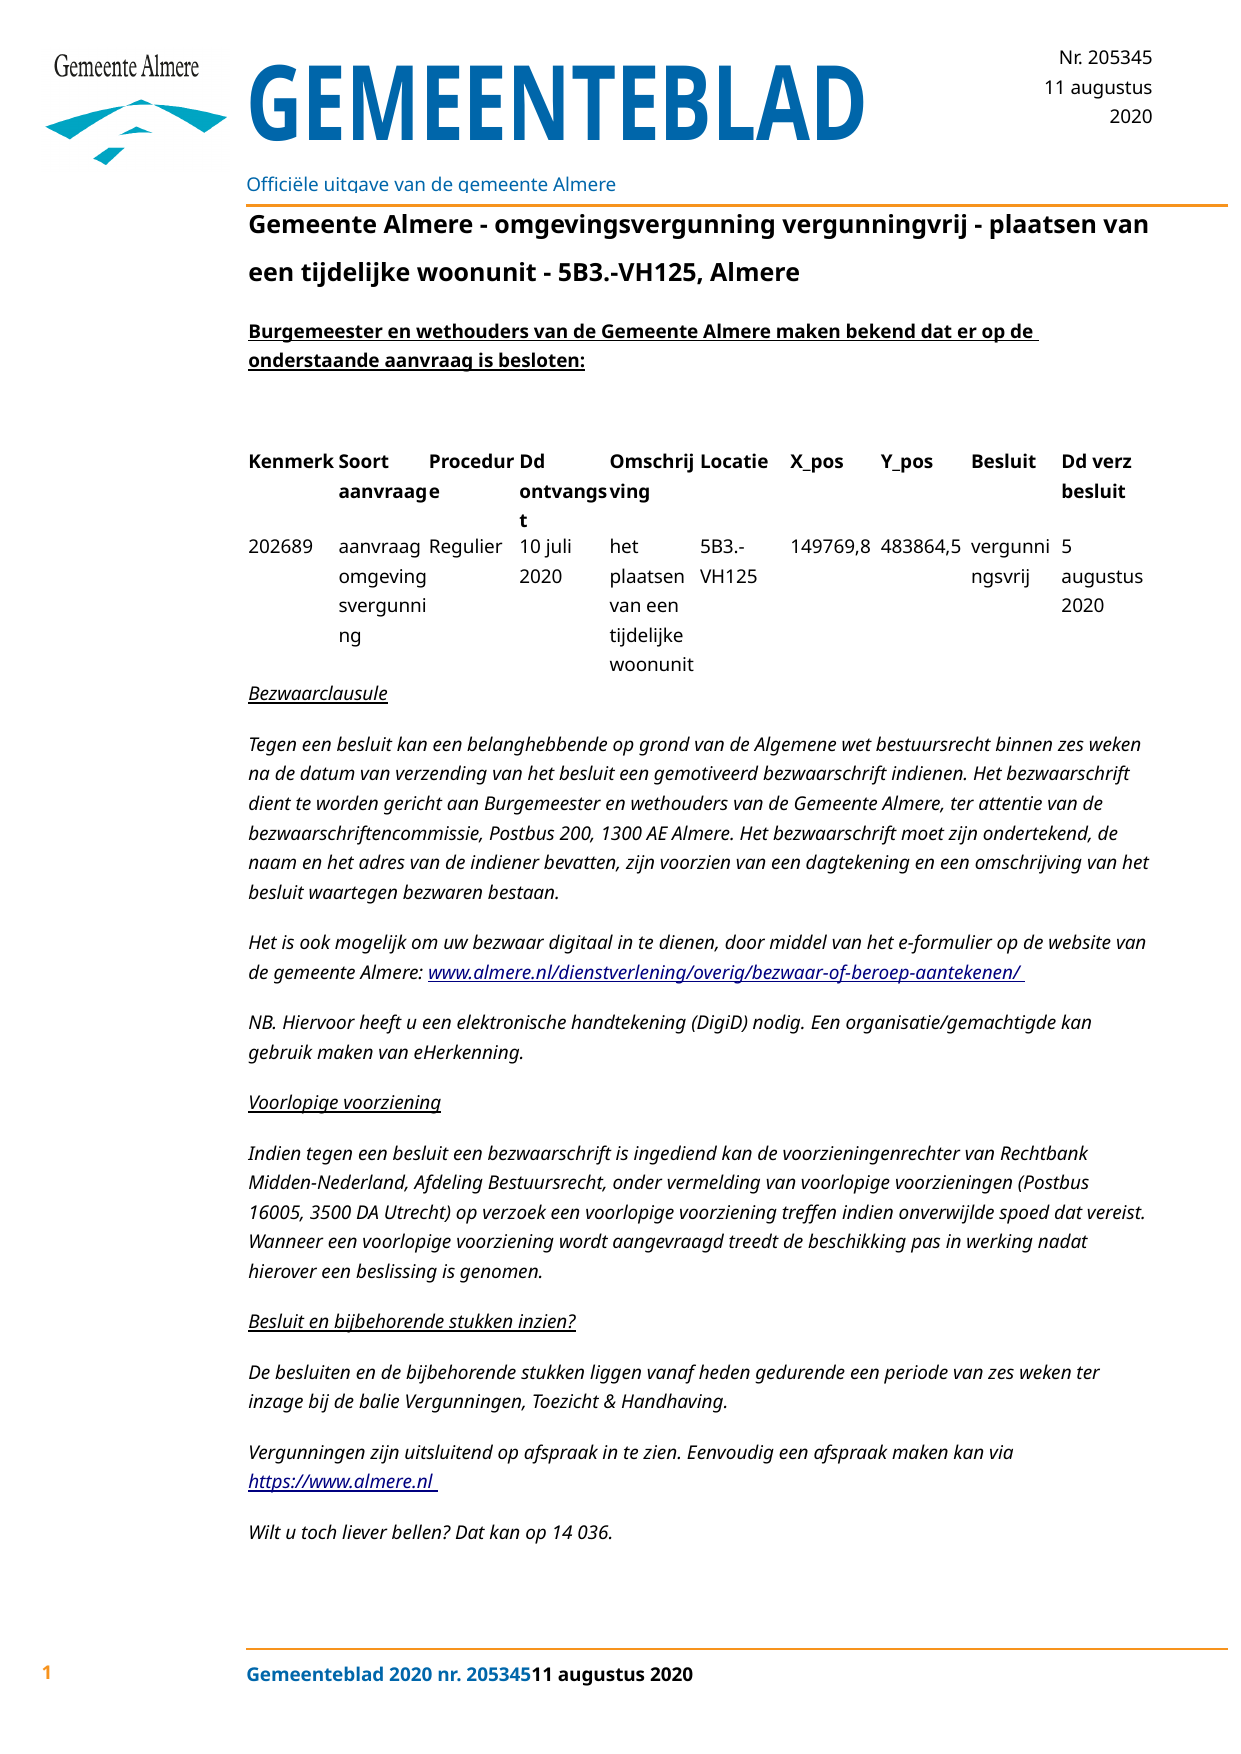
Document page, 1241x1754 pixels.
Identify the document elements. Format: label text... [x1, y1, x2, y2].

table_header Dd verz besluit [1061, 449, 1152, 533]
table_header Besluit [971, 449, 1061, 533]
table_cell vergunningsvrij [971, 533, 1061, 677]
table_cell 5 augustus 2020 [1061, 533, 1152, 677]
text De besluiten en de bijbehorende stukken liggen vanaf heden gedurende een periode van zes weken ter inzage bij de balie Vergunningen, Toezicht & Handhaving. [248, 1359, 1152, 1414]
table_cell 5B3.-VH125 [700, 533, 790, 677]
table_cell 10 juli 2020 [519, 533, 609, 677]
table_cell 149769,8 [790, 533, 881, 677]
text Vergunningen zijn uitsluitend op afspraak in te zien. Eenvoudig een afspraak maken kan via https://www.almere.nl [248, 1439, 1152, 1494]
table_header Soort aanvraag [338, 449, 429, 533]
table_header Locatie [700, 449, 790, 533]
text NB. Hiervoor heeft u een elektronische handtekening (DigiD) nodig. Een organisatie/gemachtigde kan gebruik maken van eHerkenning. [248, 1009, 1152, 1065]
table_cell 483864,5 [881, 533, 971, 677]
table_header X_pos [790, 449, 881, 533]
table_cell het plaatsen van een tijdelijke woonunit [609, 533, 700, 677]
text Bezwaarclausule [248, 681, 1152, 706]
text Burgemeester en wethouders van de Gemeente Almere maken bekend dat er op de onderstaande aanvraag is besloten: [248, 318, 1152, 373]
table_header Omschrijving [609, 449, 700, 533]
text Het is ook mogelijk om uw bezwaar digitaal in te dienen, door middel van het e-formulier op de website van de gemeente Almere: www.almere.nl/dienstverlening/overig/bezwaar-of-beroep-aantekenen/ [248, 929, 1152, 985]
table_header Procedure [429, 449, 519, 533]
table_cell aanvraag omgevingsvergunning [338, 533, 429, 677]
table_header Kenmerk [248, 449, 338, 533]
table_cell Regulier [429, 533, 519, 677]
text Voorlopige voorziening [248, 1089, 1152, 1115]
text Gemeente Almere - omgevingsvergunning vergunningvrij - plaatsen van een tijdelijke woonunit - 5B3.-VH125, Almere [248, 207, 1152, 288]
table_cell 202689 [248, 533, 338, 677]
table_header Dd ontvangst [519, 449, 609, 533]
text Besluit en bijbehorende stukken inzien? [248, 1308, 1152, 1334]
text Indien tegen een besluit een bezwaarschrift is ingediend kan de voorzieningenrechter van Rechtbank Midden-Nederland, Afdeling Bestuursrecht, onder vermelding van voorlopige voorzieningen (Postbus 16005, 3500 DA Utrecht) op verzoek een voorlopige voorziening treffen indien onverwijlde spoed dat vereist. Wanneer een voorlopige voorziening wordt aangevraagd treedt de beschikking pas in werking nadat hierover een beslissing is genomen. [248, 1140, 1152, 1284]
text Tegen een besluit kan een belanghebbende op grond van de Algemene wet bestuursrecht binnen zes weken na de datum van verzending van het besluit een gemotiveerd bezwaarschrift indienen. Het bezwaarschrift dient te worden gericht aan Burgemeester en wethouders van de Gemeente Almere, ter attentie van de bezwaarschriftencommissie, Postbus 200, 1300 AE Almere. Het bezwaarschrift moet zijn ondertekend, de naam en het adres van de indiener bevatten, zijn voorzien van een dagtekening en een omschrijving van het besluit waartegen bezwaren bestaan. [248, 731, 1152, 905]
picture [41, 47, 231, 172]
table_header Y_pos [881, 449, 971, 533]
text Wilt u toch liever bellen? Dat kan op 14 036. [248, 1519, 1152, 1545]
